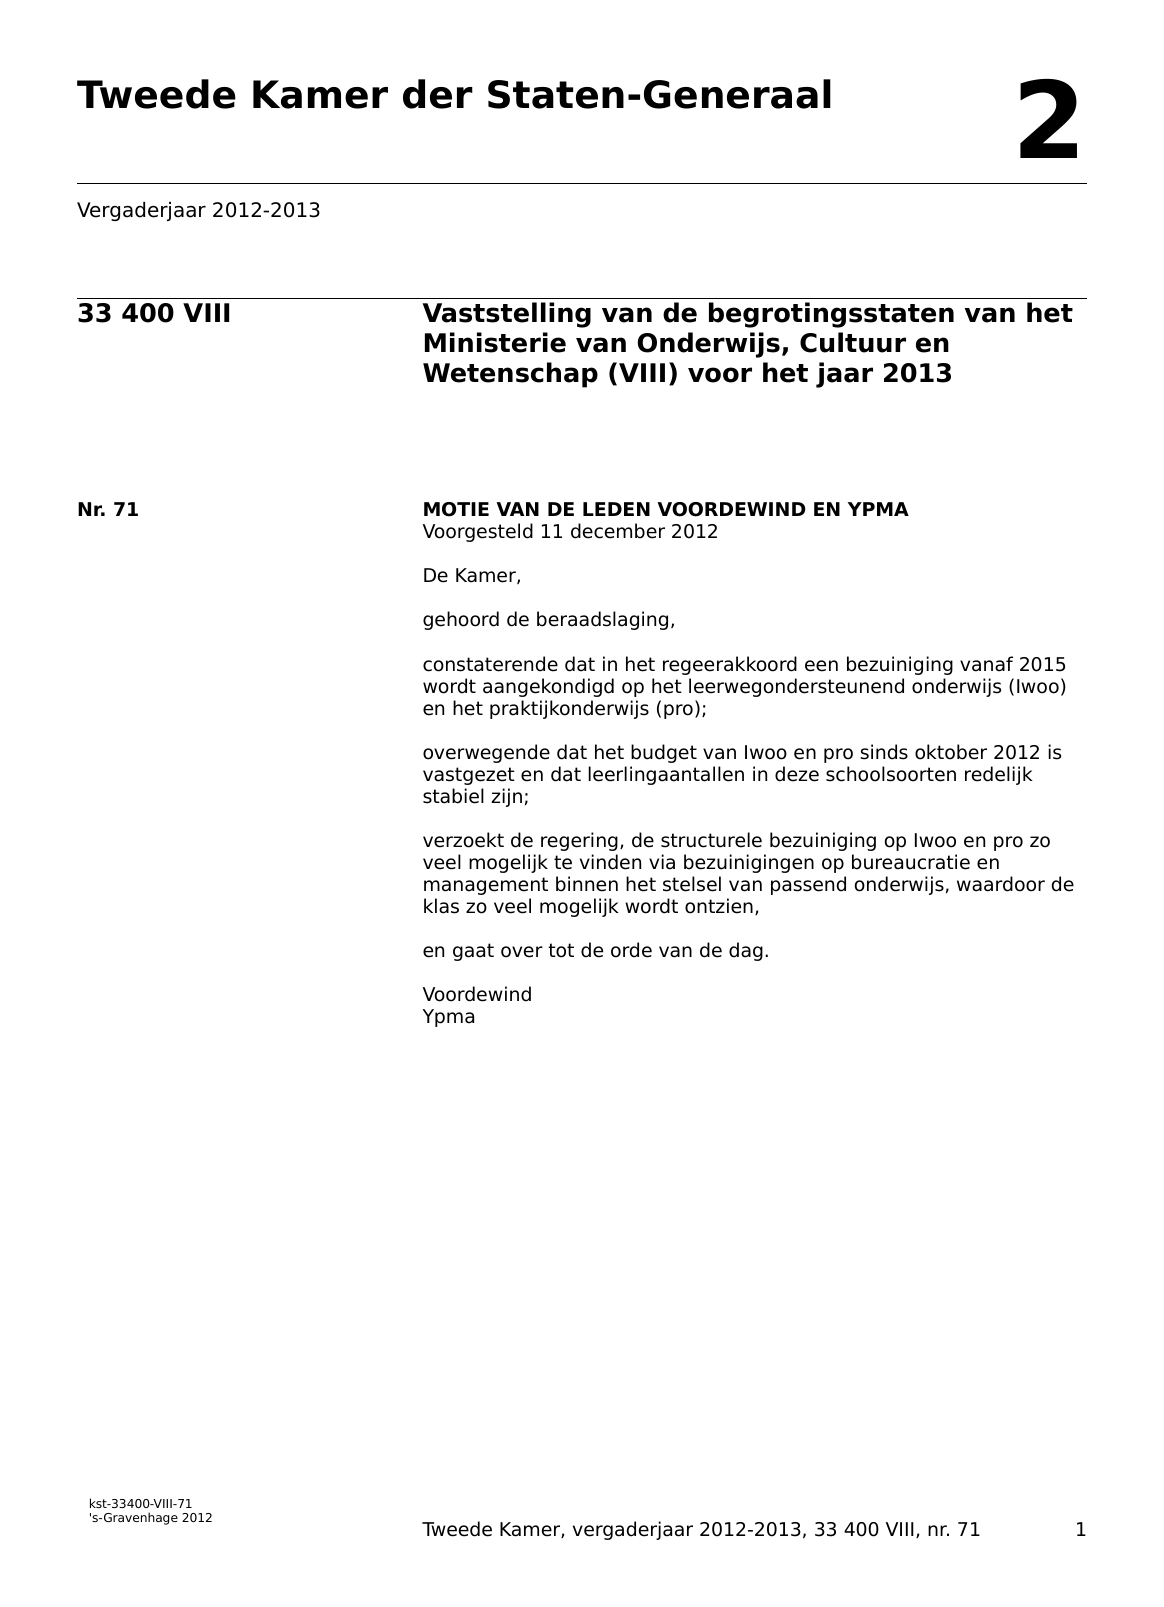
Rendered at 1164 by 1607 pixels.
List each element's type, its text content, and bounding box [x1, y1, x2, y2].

table_cell Vergaderjaar 2012-2013 [77, 184, 1087, 298]
text constaterende dat in het regeerakkoord een bezuiniging vanaf 2015 wordt aangekondigd op het leerwegondersteunend onderwijs (Iwoo) en het praktijkonderwijs (pro); [422, 653, 1087, 719]
table_header Tweede Kamer der Staten-Generaal [77, 59, 886, 183]
text en gaat over tot de orde van de dag. [422, 940, 1087, 962]
text Voorgesteld 11 december 2012 [422, 521, 1087, 543]
text kst-33400-VIII-71 [88, 1497, 323, 1511]
text gehoord de beraadslaging, [422, 609, 1087, 631]
text verzoekt de regering, de structurele bezuiniging op Iwoo en pro zo veel mogelijk te vinden via bezuinigingen op bureaucratie en management binnen het stelsel van passend onderwijs, waardoor de klas zo veel mogelijk wordt ontzien, [422, 830, 1087, 918]
subtitle Nr. 71 MOTIE VAN DE LEDEN VOORDEWIND EN YPMA [77, 499, 1087, 521]
table_header 2 [886, 59, 1087, 183]
subtitle 33 400 VIII Vaststelling van de begrotingsstaten van het Ministerie van Onderwijs, Cultuur en Wetenschap (VIII) voor het jaar 2013 [77, 299, 1087, 388]
text Voordewind [422, 984, 1087, 1006]
text De Kamer, [422, 565, 1087, 587]
text Ypma [422, 1006, 1087, 1028]
text 's-Gravenhage 2012 [88, 1511, 323, 1525]
text overwegende dat het budget van Iwoo en pro sinds oktober 2012 is vastgezet en dat leerlingaantallen in deze schoolsoorten redelijk stabiel zijn; [422, 742, 1087, 808]
